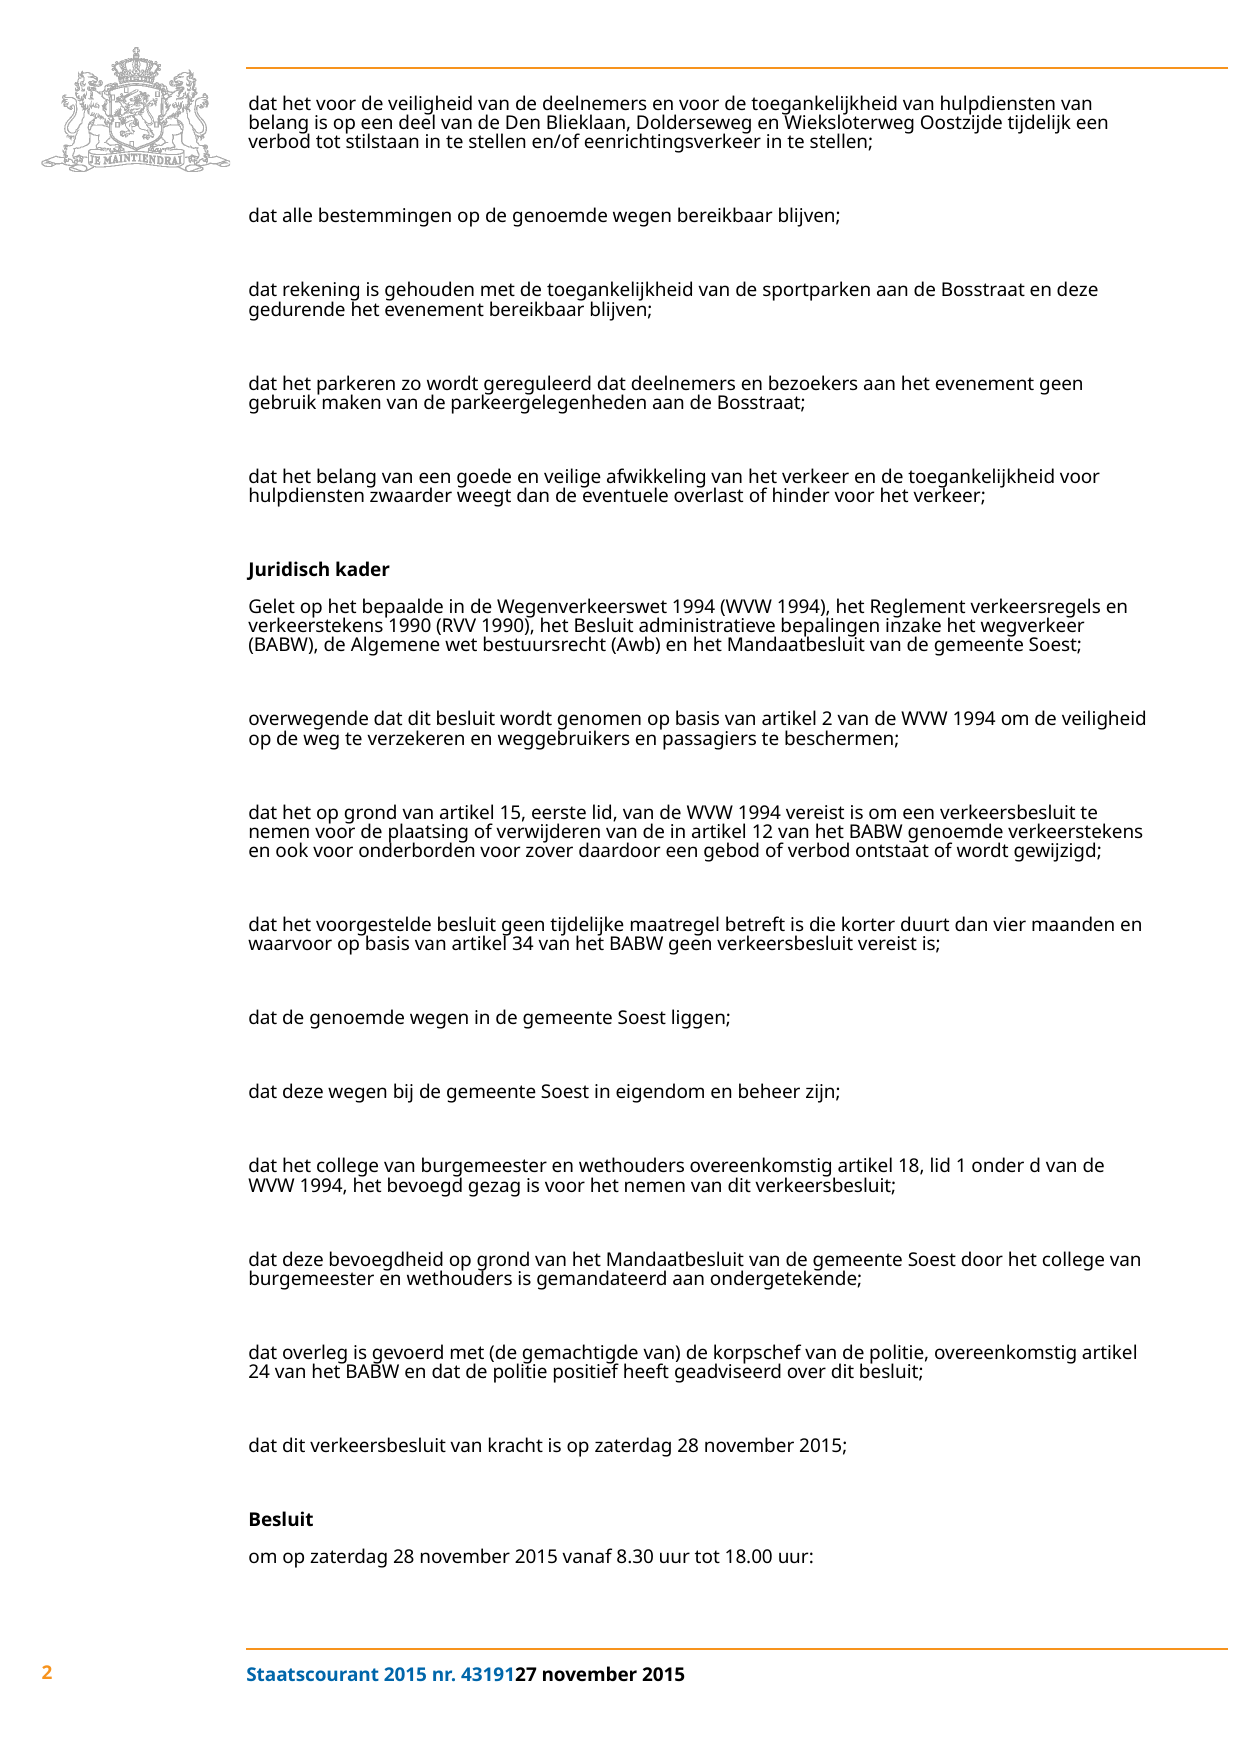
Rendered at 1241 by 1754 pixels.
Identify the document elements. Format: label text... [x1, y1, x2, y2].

text om op zaterdag 28 november 2015 vanaf 8.30 uur tot 18.00 uur: [248, 1548, 1152, 1567]
text dat het voorgestelde besluit geen tijdelijke maatregel betreft is die korter duurt dan vier maanden en waarvoor op basis van artikel 34 van het BABW geen verkeersbesluit vereist is; [248, 916, 1152, 955]
text dat rekening is gehouden met de toegankelijkheid van de sportparken aan de Bosstraat en deze gedurende het evenement bereikbaar blijven; [248, 281, 1152, 320]
text dat het belang van een goede en veilige afwikkeling van het verkeer en de toegankelijkheid voor hulpdiensten zwaarder weegt dan de eventuele overlast of hinder voor het verkeer; [248, 468, 1152, 506]
text dat deze bevoegdheid op grond van het Mandaatbesluit van de gemeente Soest door het college van burgemeester en wethouders is gemandateerd aan ondergetekende; [248, 1251, 1152, 1289]
text overwegende dat dit besluit wordt genomen op basis van artikel 2 van de WVW 1994 om de veiligheid op de weg te verzekeren en weggebruikers en passagiers te beschermen; [248, 710, 1152, 749]
text Juridisch kader [248, 561, 1152, 580]
text dat het parkeren zo wordt gereguleerd dat deelnemers en bezoekers aan het evenement geen gebruik maken van de parkeergelegenheden aan de Bosstraat; [248, 374, 1152, 413]
text dat het college van burgemeester en wethouders overeenkomstig artikel 18, lid 1 onder d van de WVW 1994, het bevoegd gezag is voor het nemen van dit verkeersbesluit; [248, 1157, 1152, 1196]
text dat het voor de veiligheid van de deelnemers en voor de toegankelijkheid van hulpdiensten van belang is op een deel van de Den Blieklaan, Dolderseweg en Wieksloterweg Oostzijde tijdelijk een verbod tot stilstaan in te stellen en/of eenrichtingsverkeer in te stellen; [248, 95, 1152, 153]
text dat overleg is gevoerd met (de gemachtigde van) de korpschef van de politie, overeenkomstig artikel 24 van het BABW en dat de politie positief heeft geadviseerd over dit besluit; [248, 1344, 1152, 1382]
text dat deze wegen bij de gemeente Soest in eigendom en beheer zijn; [248, 1083, 1152, 1103]
text Gelet op het bepaalde in de Wegenverkeerswet 1994 (WVW 1994), het Reglement verkeersregels en verkeerstekens 1990 (RVV 1990), het Besluit administratieve bepalingen inzake het wegverkeer (BABW), de Algemene wet bestuursrecht (Awb) en het Mandaatbesluit van de gemeente Soest; [248, 598, 1152, 656]
text dat het op grond van artikel 15, eerste lid, van de WVW 1994 vereist is om een verkeersbesluit te nemen voor de plaatsing of verwijderen van de in artikel 12 van het BABW genoemde verkeerstekens en ook voor onderborden voor zover daardoor een gebod of verbod ontstaat of wordt gewijzigd; [248, 804, 1152, 861]
text dat dit verkeersbesluit van kracht is op zaterdag 28 november 2015; [248, 1437, 1152, 1456]
text Besluit [248, 1511, 1152, 1530]
text dat de genoemde wegen in de gemeente Soest liggen; [248, 1009, 1152, 1029]
picture [41, 47, 231, 172]
text dat alle bestemmingen op de genoemde wegen bereikbaar blijven; [248, 207, 1152, 227]
